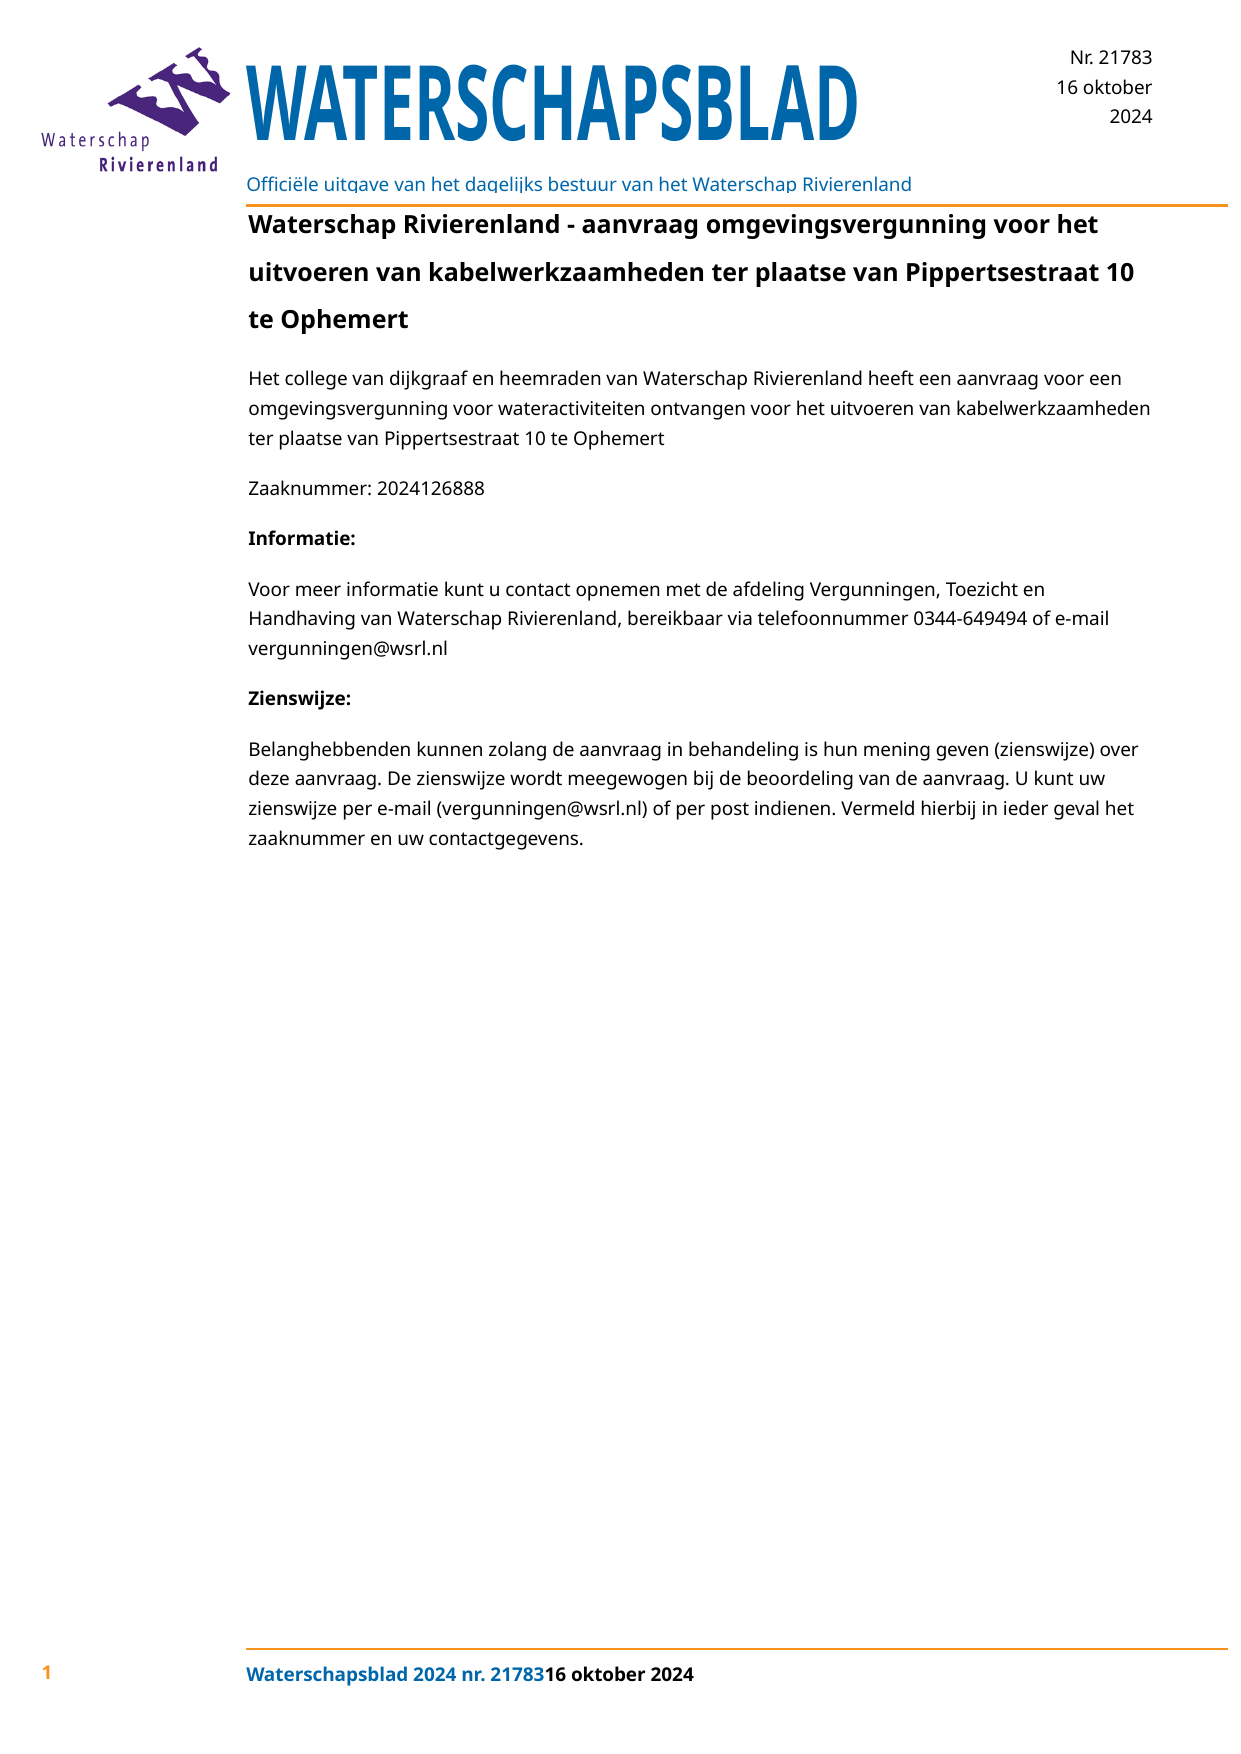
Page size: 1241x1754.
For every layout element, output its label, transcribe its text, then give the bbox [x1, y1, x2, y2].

text Voor meer informatie kunt u contact opnemen met de afdeling Vergunningen, Toezicht en Handhaving van Waterschap Rivierenland, bereikbaar via telefoonnummer 0344-649494 of e-mail vergunningen@wsrl.nl [248, 576, 1152, 661]
text Zienswijze: [248, 686, 1152, 711]
text Waterschap Rivierenland - aanvraag omgevingsvergunning voor het uitvoeren van kabelwerkzaamheden ter plaatse van Pippertsestraat 10 te Ophemert [248, 207, 1152, 336]
text Het college van dijkgraaf en heemraden van Waterschap Rivierenland heeft een aanvraag voor een omgevingsvergunning voor wateractiviteiten ontvangen voor het uitvoeren van kabelwerkzaamheden ter plaatse van Pippertsestraat 10 te Ophemert [248, 366, 1152, 450]
text Belanghebbenden kunnen zolang de aanvraag in behandeling is hun mening geven (zienswijze) over deze aanvraag. De zienswijze wordt meegewogen bij de beoordeling van de aanvraag. U kunt uw zienswijze per e-mail (vergunningen@wsrl.nl) of per post indienen. Vermeld hierbij in ieder geval het zaaknummer en uw contactgegevens. [248, 736, 1152, 850]
text Zaaknummer: 2024126888 [248, 475, 1152, 501]
text Informatie: [248, 526, 1152, 551]
picture [41, 47, 231, 172]
